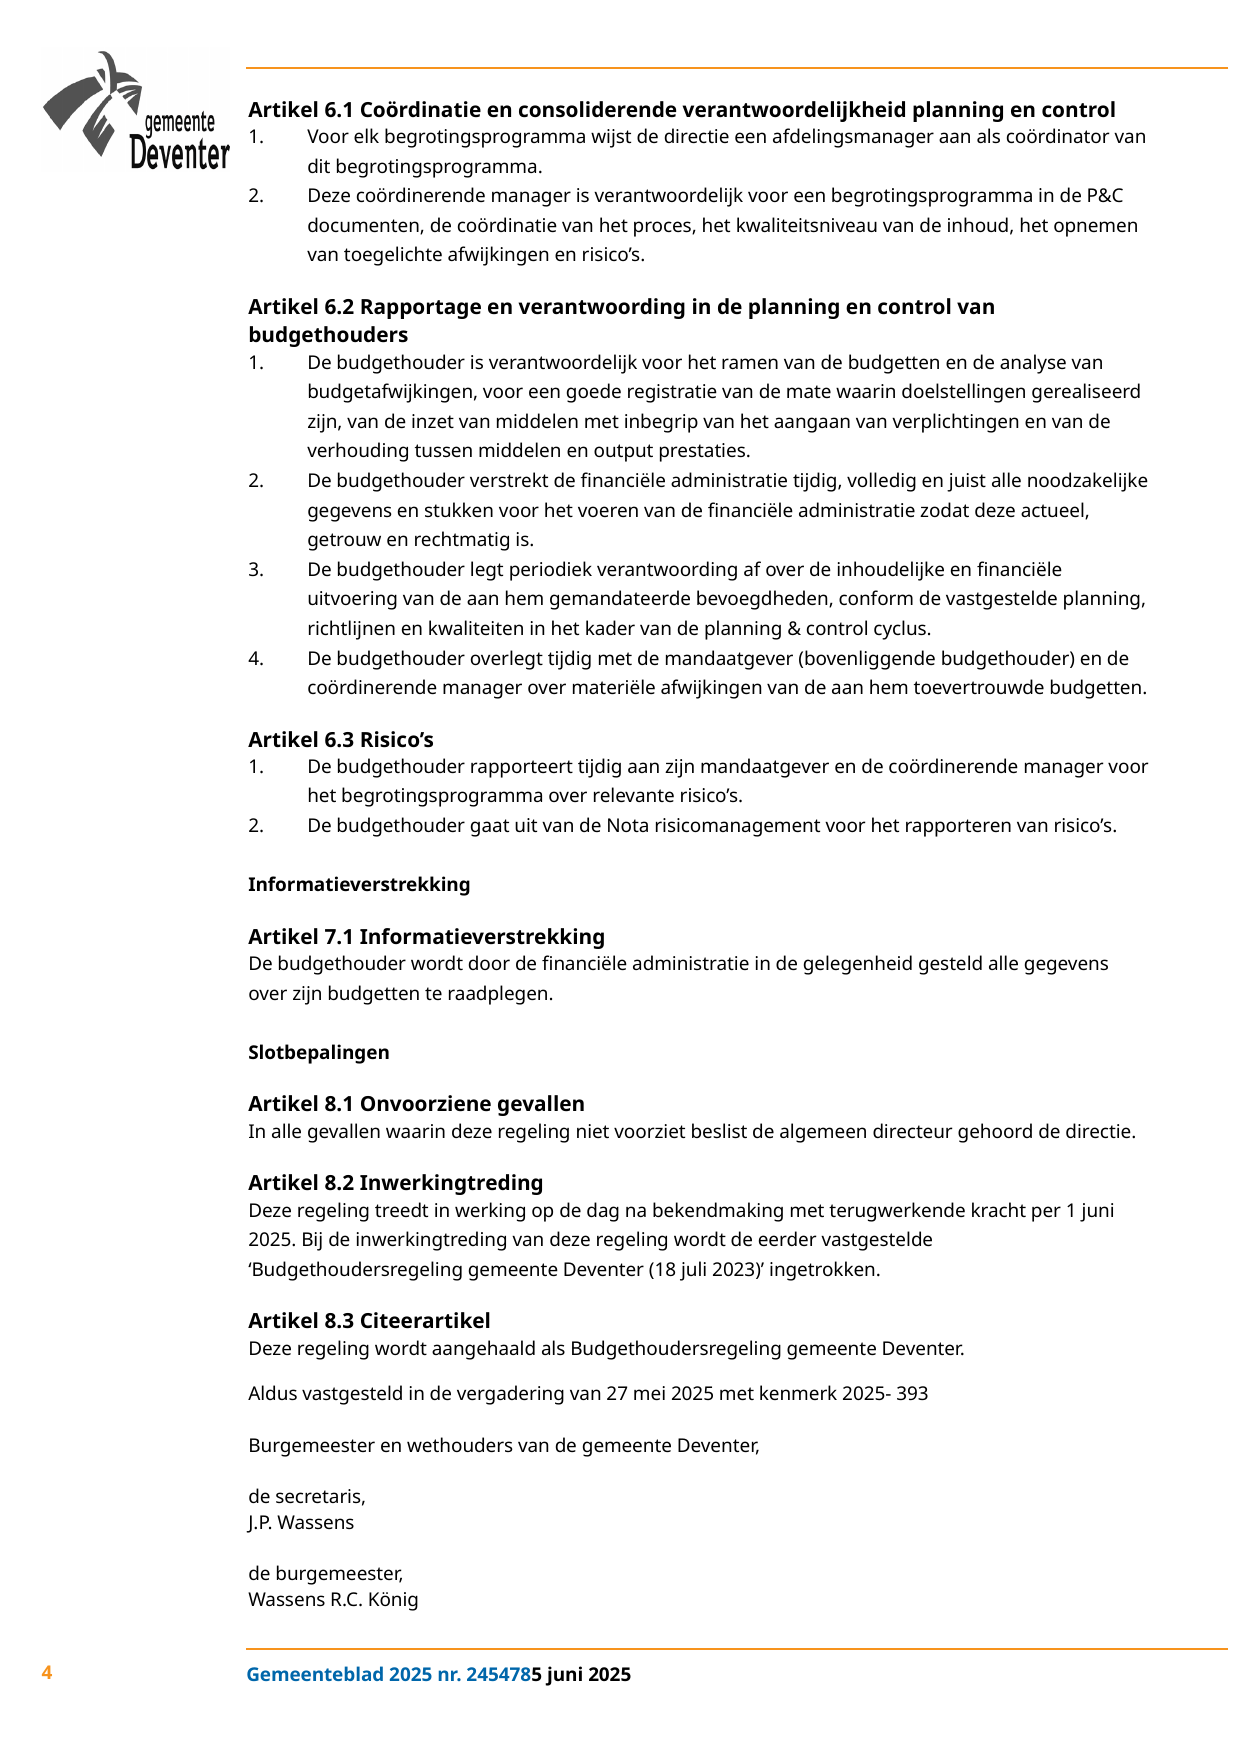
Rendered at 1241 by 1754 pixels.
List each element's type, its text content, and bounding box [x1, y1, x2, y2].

text Wassens R.C. König [248, 1586, 1152, 1612]
text Artikel 8.2 Inwerkingtreding [248, 1168, 1152, 1197]
text Artikel 6.1 Coördinatie en consoliderende verantwoordelijkheid planning en control [248, 95, 1152, 123]
text de secretaris, [248, 1483, 1152, 1509]
list Voor elk begrotingsprogramma wijst de directie een afdelingsmanager aan als coördinator van dit begrotingsprogramma. [248, 123, 1152, 178]
text Artikel 6.3 Risico’s [248, 725, 1152, 753]
list De budgethouder overlegt tijdig met de mandaatgever (bovenliggende budgethouder) en de coördinerende manager over materiële afwijkingen van de aan hem toevertrouwde budgetten. [248, 645, 1152, 700]
text Artikel 8.3 Citeerartikel [248, 1306, 1152, 1335]
text Artikel 7.1 Informatieverstrekking [248, 922, 1152, 950]
text Artikel 8.1 Onvoorziene gevallen [248, 1089, 1152, 1118]
text J.P. Wassens [248, 1509, 1152, 1535]
text Deze regeling wordt aangehaald als Budgethoudersregeling gemeente Deventer. [248, 1335, 1152, 1361]
text Deze regeling treedt in werking op de dag na bekendmaking met terugwerkende kracht per 1 juni 2025. Bij de inwerkingtreding van deze regeling wordt de eerder vastgestelde ‘Budgethoudersregeling gemeente Deventer (18 juli 2023)’ ingetrokken. [248, 1197, 1152, 1282]
text de burgemeester, [248, 1561, 1152, 1586]
text Informatieverstrekking [248, 871, 1152, 897]
picture [41, 47, 231, 172]
text Aldus vastgesteld in de vergadering van 27 mei 2025 met kenmerk 2025- 393 [248, 1380, 1152, 1406]
text Burgemeester en wethouders van de gemeente Deventer, [248, 1432, 1152, 1458]
text De budgethouder wordt door de financiële administratie in de gelegenheid gesteld alle gegevens over zijn budgetten te raadplegen. [248, 950, 1152, 1006]
text In alle gevallen waarin deze regeling niet voorziet beslist de algemeen directeur gehoord de directie. [248, 1118, 1152, 1144]
list De budgethouder is verantwoordelijk voor het ramen van de budgetten en de analyse van budgetafwijkingen, voor een goede registratie van de mate waarin doelstellingen gerealiseerd zijn, van de inzet van middelen met inbegrip van het aangaan van verplichtingen en van de verhouding tussen middelen en output prestaties. [248, 349, 1152, 463]
list Deze coördinerende manager is verantwoordelijk voor een begrotingsprogramma in de P&C documenten, de coördinatie van het proces, het kwaliteitsniveau van de inhoud, het opnemen van toegelichte afwijkingen en risico’s. [248, 182, 1152, 267]
list De budgethouder verstrekt de financiële administratie tijdig, volledig en juist alle noodzakelijke gegevens en stukken voor het voeren van de financiële administratie zodat deze actueel, getrouw en rechtmatig is. [248, 467, 1152, 552]
list De budgethouder gaat uit van de Nota risicomanagement voor het rapporteren van risico’s. [248, 812, 1152, 838]
list De budgethouder legt periodiek verantwoording af over de inhoudelijke en financiële uitvoering van de aan hem gemandateerde bevoegdheden, conform de vastgestelde planning, richtlijnen en kwaliteiten in het kader van de planning & control cyclus. [248, 556, 1152, 641]
text Slotbepalingen [248, 1039, 1152, 1065]
text Artikel 6.2 Rapportage en verantwoording in de planning en control van budgethouders [248, 292, 1152, 349]
list De budgethouder rapporteert tijdig aan zijn mandaatgever en de coördinerende manager voor het begrotingsprogramma over relevante risico’s. [248, 753, 1152, 808]
